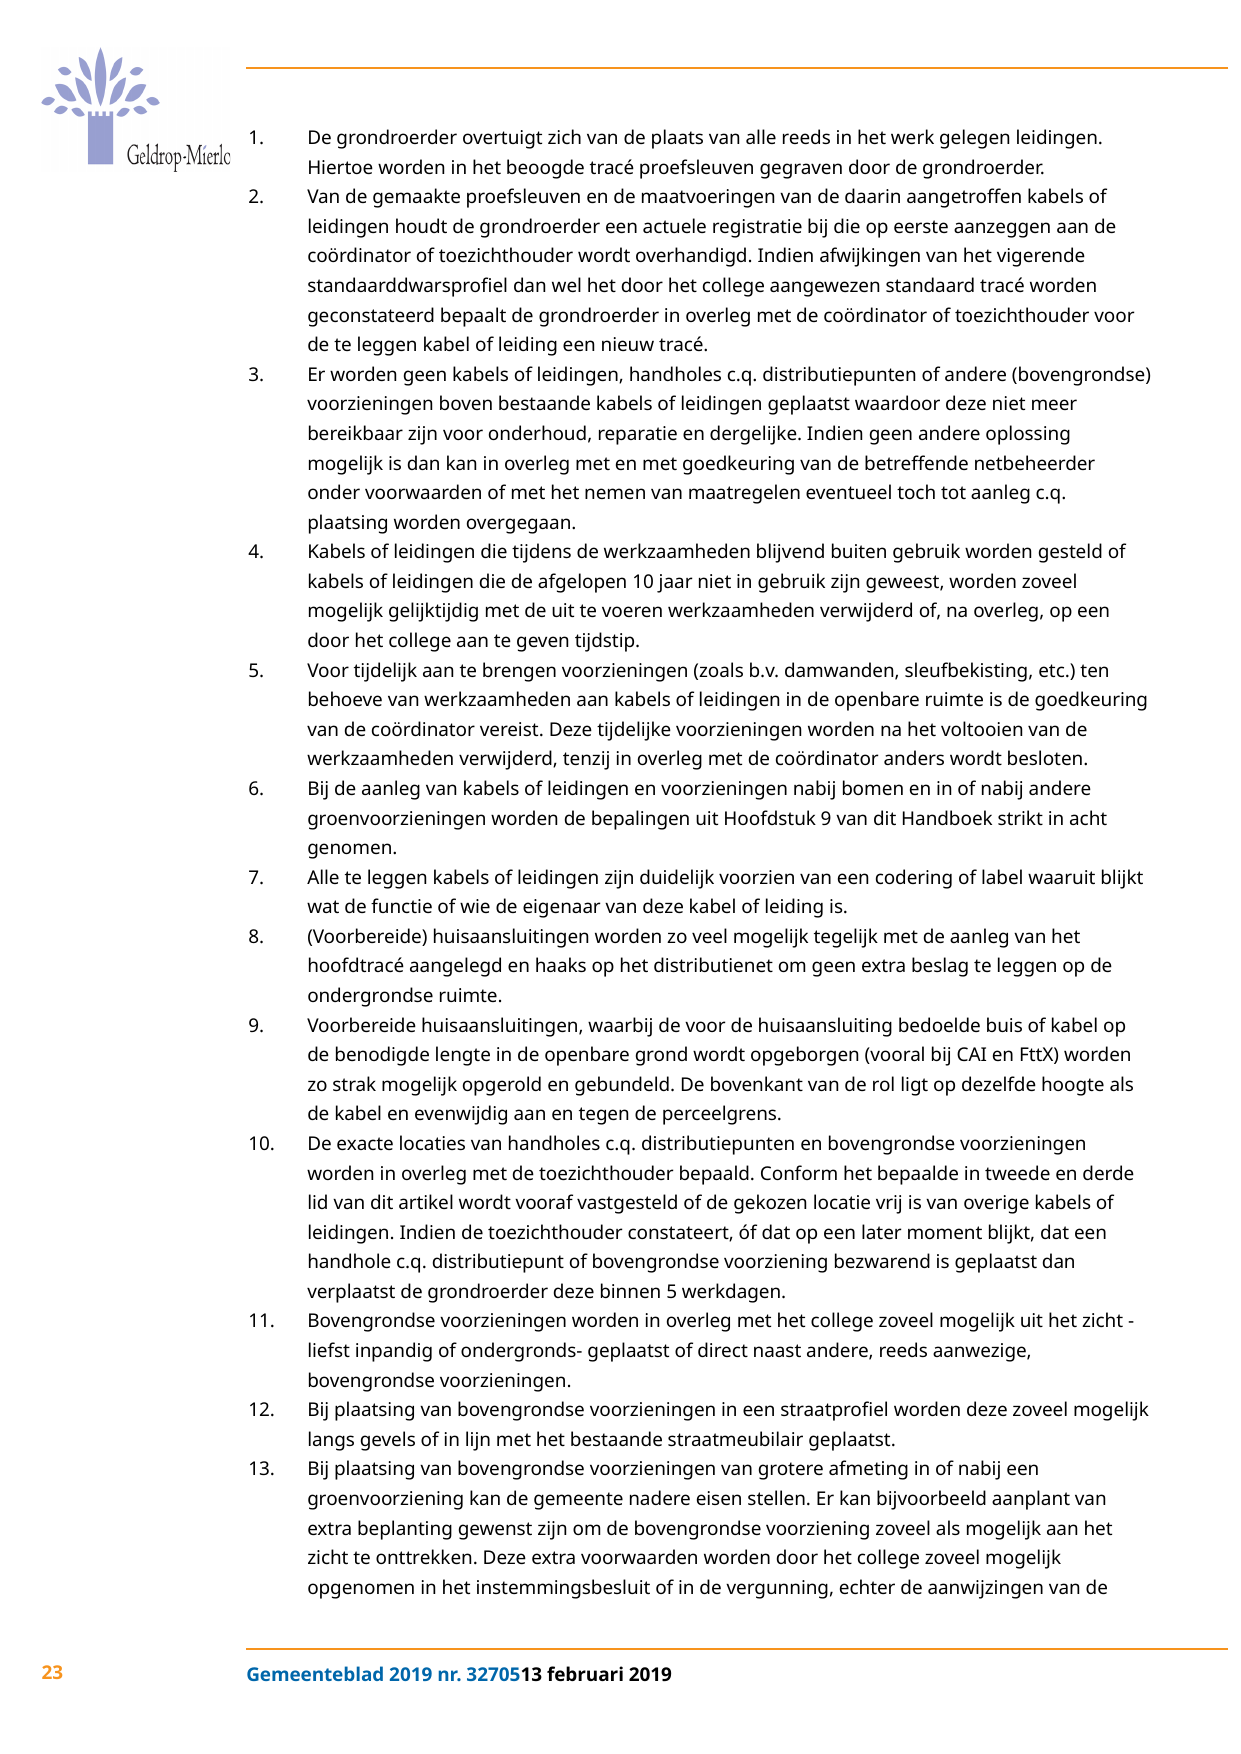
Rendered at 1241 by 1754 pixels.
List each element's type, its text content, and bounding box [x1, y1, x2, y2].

list Voorbereide huisaansluitingen, waarbij de voor de huisaansluiting bedoelde buis of kabel op de benodigde lengte in de openbare grond wordt opgeborgen (vooral bij CAI en FttX) worden zo strak mogelijk opgerold en gebundeld. De bovenkant van de rol ligt op dezelfde hoogte als de kabel en evenwijdig aan en tegen de perceelgrens. [248, 1012, 1152, 1126]
list Bij plaatsing van bovengrondse voorzieningen van grotere afmeting in of nabij een groenvoorziening kan de gemeente nadere eisen stellen. Er kan bijvoorbeeld aanplant van extra beplanting gewenst zijn om de bovengrondse voorziening zoveel als mogelijk aan het zicht te onttrekken. Deze extra voorwaarden worden door het college zoveel mogelijk opgenomen in het instemmingsbesluit of in de vergunning, echter de aanwijzingen van de [248, 1456, 1152, 1600]
picture [41, 47, 231, 172]
list Kabels of leidingen die tijdens de werkzaamheden blijvend buiten gebruik worden gesteld of kabels of leidingen die de afgelopen 10 jaar niet in gebruik zijn geweest, worden zoveel mogelijk gelijktijdig met de uit te voeren werkzaamheden verwijderd of, na overleg, op een door het college aan te geven tijdstip. [248, 538, 1152, 653]
list De grondroerder overtuigt zich van de plaats van alle reeds in het werk gelegen leidingen. Hiertoe worden in het beoogde tracé proefsleuven gegraven door de grondroerder. [248, 124, 1152, 180]
list Bij de aanleg van kabels of leidingen en voorzieningen nabij bomen en in of nabij andere groenvoorzieningen worden de bepalingen uit Hoofdstuk 9 van dit Handboek strikt in acht genomen. [248, 775, 1152, 860]
list Bovengrondse voorzieningen worden in overleg met het college zoveel mogelijk uit het zicht - liefst inpandig of ondergronds- geplaatst of direct naast andere, reeds aanwezige, bovengrondse voorzieningen. [248, 1308, 1152, 1393]
list Alle te leggen kabels of leidingen zijn duidelijk voorzien van een codering of label waaruit blijkt wat de functie of wie de eigenaar van deze kabel of leiding is. [248, 864, 1152, 919]
list Er worden geen kabels of leidingen, handholes c.q. distributiepunten of andere (bovengrondse) voorzieningen boven bestaande kabels of leidingen geplaatst waardoor deze niet meer bereikbaar zijn voor onderhoud, reparatie en dergelijke. Indien geen andere oplossing mogelijk is dan kan in overleg met en met goedkeuring van de betreffende netbeheerder onder voorwaarden of met het nemen van maatregelen eventueel toch tot aanleg c.q. plaatsing worden overgegaan. [248, 361, 1152, 535]
list Bij plaatsing van bovengrondse voorzieningen in een straatprofiel worden deze zoveel mogelijk langs gevels of in lijn met het bestaande straatmeubilair geplaatst. [248, 1396, 1152, 1452]
list De exacte locaties van handholes c.q. distributiepunten en bovengrondse voorzieningen worden in overleg met de toezichthouder bepaald. Conform het bepaalde in tweede en derde lid van dit artikel wordt vooraf vastgesteld of de gekozen locatie vrij is van overige kabels of leidingen. Indien de toezichthouder constateert, óf dat op een later moment blijkt, dat een handhole c.q. distributiepunt of bovengrondse voorziening bezwarend is geplaatst dan verplaatst de grondroerder deze binnen 5 werkdagen. [248, 1130, 1152, 1304]
list (Voorbereide) huisaansluitingen worden zo veel mogelijk tegelijk met de aanleg van het hoofdtracé aangelegd en haaks op het distributienet om geen extra beslag te leggen op de ondergrondse ruimte. [248, 923, 1152, 1008]
list Voor tijdelijk aan te brengen voorzieningen (zoals b.v. damwanden, sleufbekisting, etc.) ten behoeve van werkzaamheden aan kabels of leidingen in de openbare ruimte is de goedkeuring van de coördinator vereist. Deze tijdelijke voorzieningen worden na het voltooien van de werkzaamheden verwijderd, tenzij in overleg met de coördinator anders wordt besloten. [248, 657, 1152, 771]
list Van de gemaakte proefsleuven en de maatvoeringen van de daarin aangetroffen kabels of leidingen houdt de grondroerder een actuele registratie bij die op eerste aanzeggen aan de coördinator of toezichthouder wordt overhandigd. Indien afwijkingen van het vigerende standaarddwarsprofiel dan wel het door het college aangewezen standaard tracé worden geconstateerd bepaalt de grondroerder in overleg met de coördinator of toezichthouder voor de te leggen kabel of leiding een nieuw tracé. [248, 183, 1152, 357]
